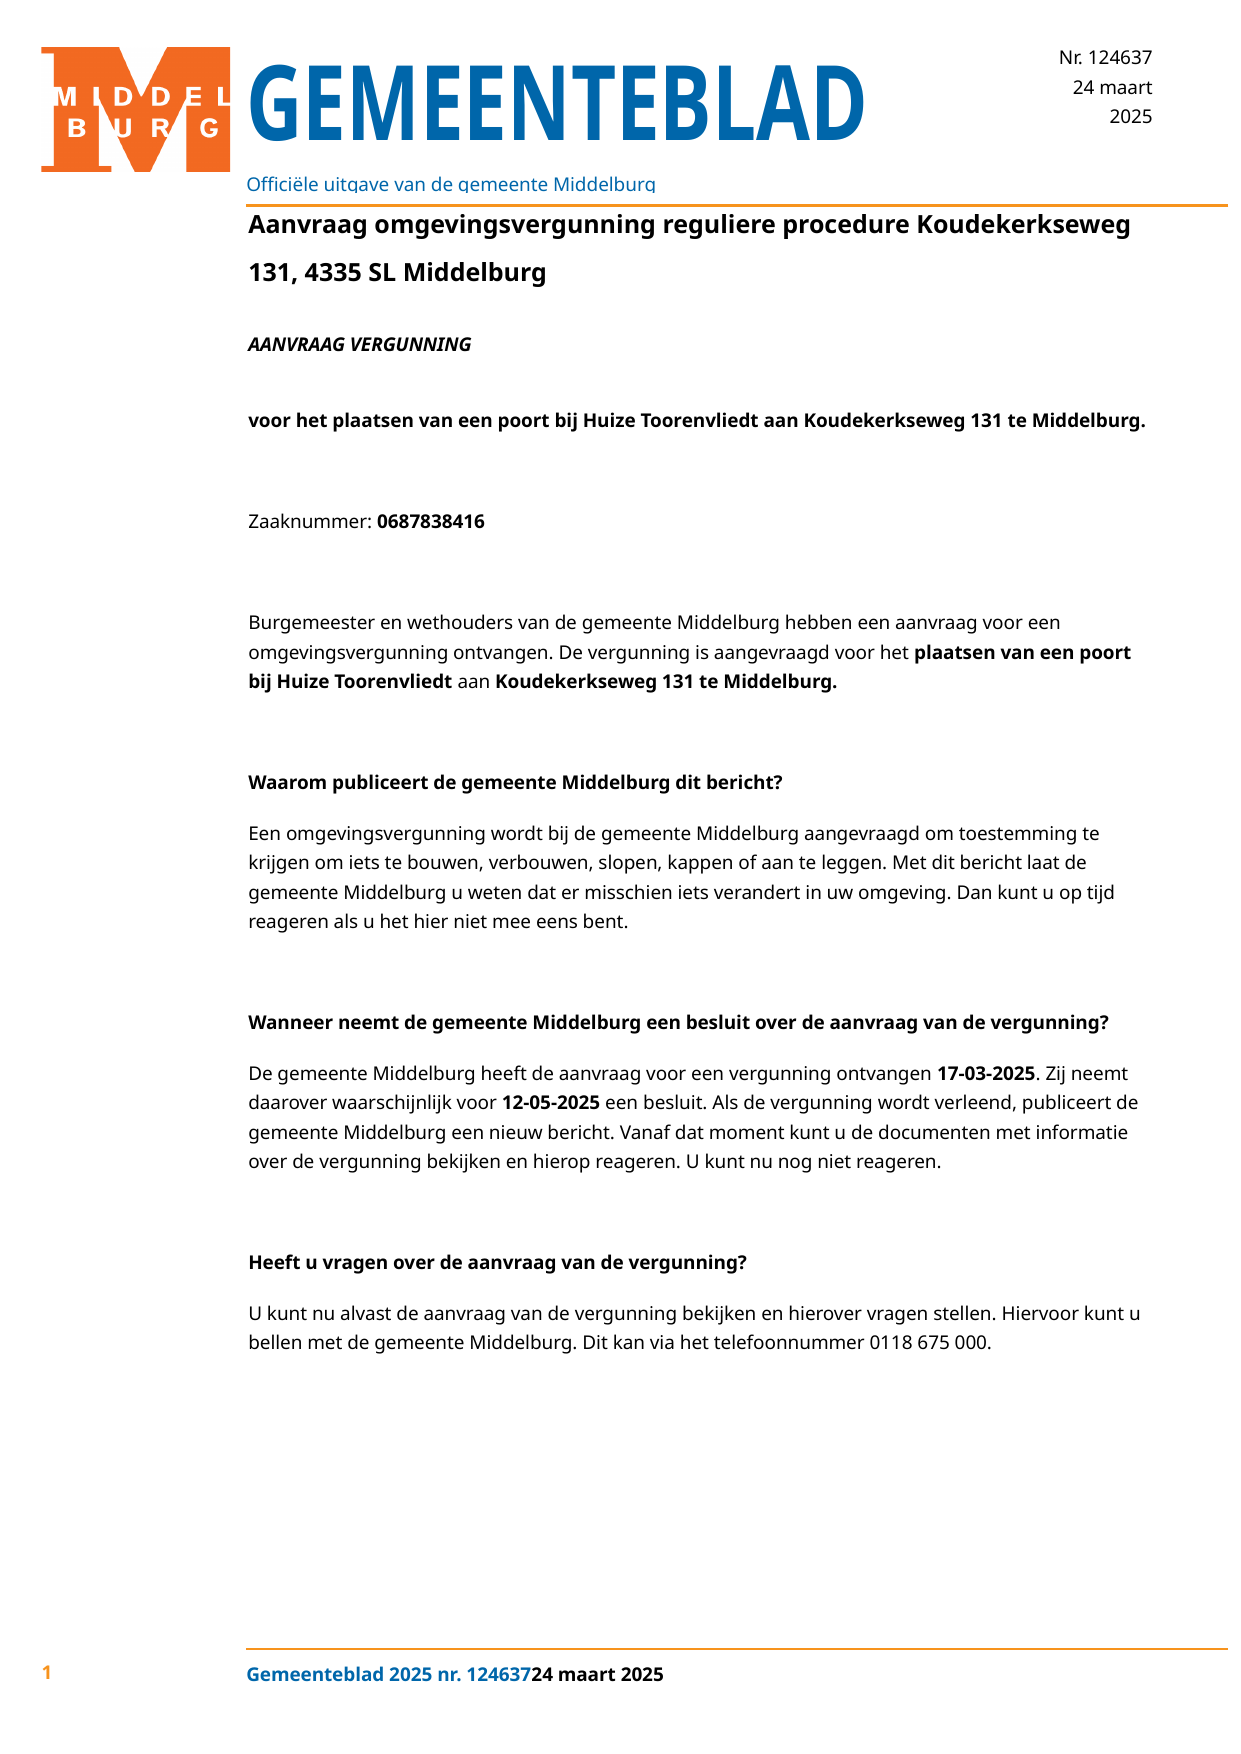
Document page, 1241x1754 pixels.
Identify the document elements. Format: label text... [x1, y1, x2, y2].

text Aanvraag omgevingsvergunning reguliere procedure Koudekerkseweg 131, 4335 SL Middelburg [248, 207, 1152, 288]
text De gemeente Middelburg heeft de aanvraag voor een vergunning ontvangen 17-03-2025. Zij neemt daarover waarschijnlijk voor 12-05-2025 een besluit. Als de vergunning wordt verleend, publiceert de gemeente Middelburg een nieuw bericht. Vanaf dat moment kunt u de documenten met informatie over de vergunning bekijken en hierop reageren. U kunt nu nog niet reageren. [248, 1060, 1152, 1174]
text Heeft u vragen over de aanvraag van de vergunning? [248, 1249, 1152, 1275]
text Waarom publiceert de gemeente Middelburg dit bericht? [248, 769, 1152, 795]
text Wanneer neemt de gemeente Middelburg een besluit over de aanvraag van de vergunning? [248, 1009, 1152, 1035]
text U kunt nu alvast de aanvraag van de vergunning bekijken en hierover vragen stellen. Hiervoor kunt u bellen met de gemeente Middelburg. Dit kan via het telefoonnummer 0118 675 000. [248, 1300, 1152, 1355]
text Een omgevingsvergunning wordt bij de gemeente Middelburg aangevraagd om toestemming te krijgen om iets te bouwen, verbouwen, slopen, kappen of aan te leggen. Met dit bericht laat de gemeente Middelburg u weten dat er misschien iets verandert in uw omgeving. Dan kunt u op tijd reageren als u het hier niet mee eens bent. [248, 820, 1152, 934]
text Zaaknummer: 0687838416 [248, 508, 1152, 534]
text voor het plaatsen van een poort bij Huize Toorenvliedt aan Koudekerkseweg 131 te Middelburg. [248, 408, 1152, 433]
picture [41, 47, 231, 172]
text Burgemeester en wethouders van de gemeente Middelburg hebben een aanvraag voor een omgevingsvergunning ontvangen. De vergunning is aangevraagd voor het plaatsen van een poort bij Huize Toorenvliedt aan Koudekerkseweg 131 te Middelburg. [248, 609, 1152, 694]
text AANVRAAG VERGUNNING [248, 331, 1152, 357]
